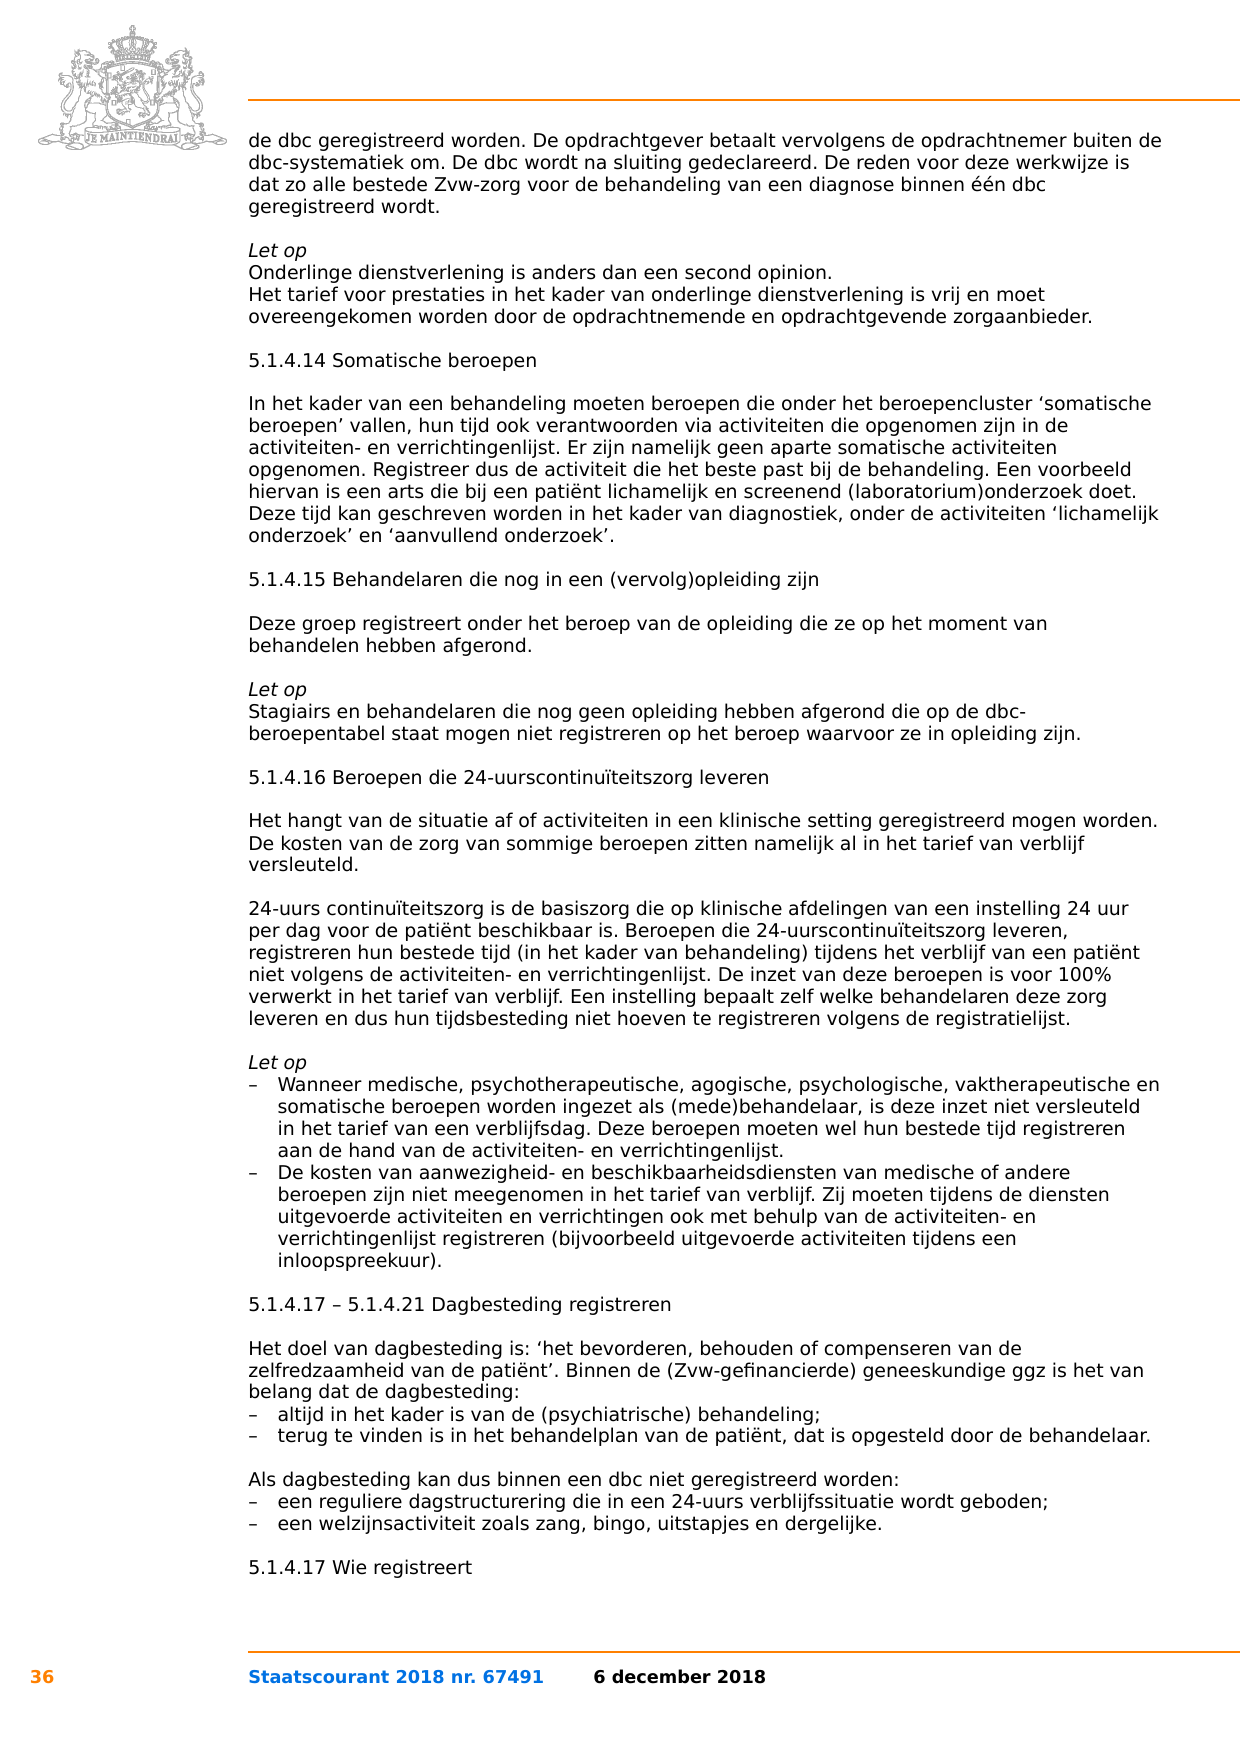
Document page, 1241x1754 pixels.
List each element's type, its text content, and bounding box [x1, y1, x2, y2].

text Let op [248, 1052, 1163, 1074]
text 5.1.4.17 – 5.1.4.21 Dagbesteding registreren [248, 1294, 1163, 1316]
text 5.1.4.16 Beroepen die 24-uurscontinuïteitszorg leveren [248, 767, 1163, 788]
text de dbc geregistreerd worden. De opdrachtgever betaalt vervolgens de opdrachtnemer buiten de dbc-systematiek om. De dbc wordt na sluiting gedeclareerd. De reden voor deze werkwijze is dat zo alle bestede Zvw-zorg voor de behandeling van een diagnose binnen één dbc geregistreerd wordt. [248, 130, 1163, 218]
text In het kader van een behandeling moeten beroepen die onder het beroepencluster ‘somatische beroepen’ vallen, hun tijd ook verantwoorden via activiteiten die opgenomen zijn in de activiteiten- en verrichtingenlijst. Er zijn namelijk geen aparte somatische activiteiten opgenomen. Registreer dus de activiteit die het beste past bij de behandeling. Een voorbeeld hiervan is een arts die bij een patiënt lichamelijk en screenend (laboratorium)onderzoek doet. Deze tijd kan geschreven worden in het kader van diagnostiek, onder de activiteiten ‘lichamelijk onderzoek’ en ‘aanvullend onderzoek’. [248, 393, 1163, 547]
text Het tarief voor prestaties in het kader van onderlinge dienstverlening is vrij en moet overeengekomen worden door de opdrachtnemende en opdrachtgevende zorgaanbieder. [248, 284, 1163, 328]
text Het hangt van de situatie af of activiteiten in een klinische setting geregistreerd mogen worden. De kosten van de zorg van sommige beroepen zitten namelijk al in het tarief van verblijf versleuteld. [248, 810, 1163, 876]
text – een welzijnsactiviteit zoals zang, bingo, uitstapjes en dergelijke. [248, 1513, 1163, 1535]
text Het doel van dagbesteding is: ‘het bevorderen, behouden of compenseren van de zelfredzaamheid van de patiënt’. Binnen de (Zvw-gefinancierde) geneeskundige ggz is het van belang dat de dagbesteding: [248, 1337, 1163, 1403]
text Als dagbesteding kan dus binnen een dbc niet geregistreerd worden: [248, 1469, 1163, 1491]
text – Wanneer medische, psychotherapeutische, agogische, psychologische, vaktherapeutische en somatische beroepen worden ingezet als (mede)behandelaar, is deze inzet niet versleuteld in het tarief van een verblijfsdag. Deze beroepen moeten wel hun bestede tijd registreren aan de hand van de activiteiten- en verrichtingenlijst. [248, 1074, 1163, 1162]
text Stagiairs en behandelaren die nog geen opleiding hebben afgerond die op de dbc-beroepentabel staat mogen niet registreren op het beroep waarvoor ze in opleiding zijn. [248, 701, 1163, 745]
text 5.1.4.17 Wie registreert [248, 1557, 1163, 1579]
text – terug te vinden is in het behandelplan van de patiënt, dat is opgesteld door de behandelaar. [248, 1425, 1163, 1447]
text – De kosten van aanwezigheid- en beschikbaarheidsdiensten van medische of andere beroepen zijn niet meegenomen in het tarief van verblijf. Zij moeten tijdens de diensten uitgevoerde activiteiten en verrichtingen ook met behulp van de activiteiten- en verrichtingenlijst registreren (bijvoorbeeld uitgevoerde activiteiten tijdens een inloopspreekuur). [248, 1162, 1163, 1272]
text Onderlinge dienstverlening is anders dan een second opinion. [248, 262, 1163, 284]
text – altijd in het kader is van de (psychiatrische) behandeling; [248, 1403, 1163, 1425]
text 24-uurs continuïteitszorg is de basiszorg die op klinische afdelingen van een instelling 24 uur per dag voor de patiënt beschikbaar is. Beroepen die 24-uurscontinuïteitszorg leveren, registreren hun bestede tijd (in het kader van behandeling) tijdens het verblijf van een patiënt niet volgens de activiteiten- en verrichtingenlijst. De inzet van deze beroepen is voor 100% verwerkt in het tarief van verblijf. Een instelling bepaalt zelf welke behandelaren deze zorg leveren en dus hun tijdsbesteding niet hoeven te registreren volgens de registratielijst. [248, 898, 1163, 1030]
text – een reguliere dagstructurering die in een 24-uurs verblijfssituatie wordt geboden; [248, 1491, 1163, 1513]
picture [38, 25, 227, 150]
text 5.1.4.14 Somatische beroepen [248, 349, 1163, 371]
text Let op [248, 679, 1163, 701]
text Let op [248, 240, 1163, 262]
text Deze groep registreert onder het beroep van de opleiding die ze op het moment van behandelen hebben afgerond. [248, 613, 1163, 657]
text 5.1.4.15 Behandelaren die nog in een (vervolg)opleiding zijn [248, 569, 1163, 591]
